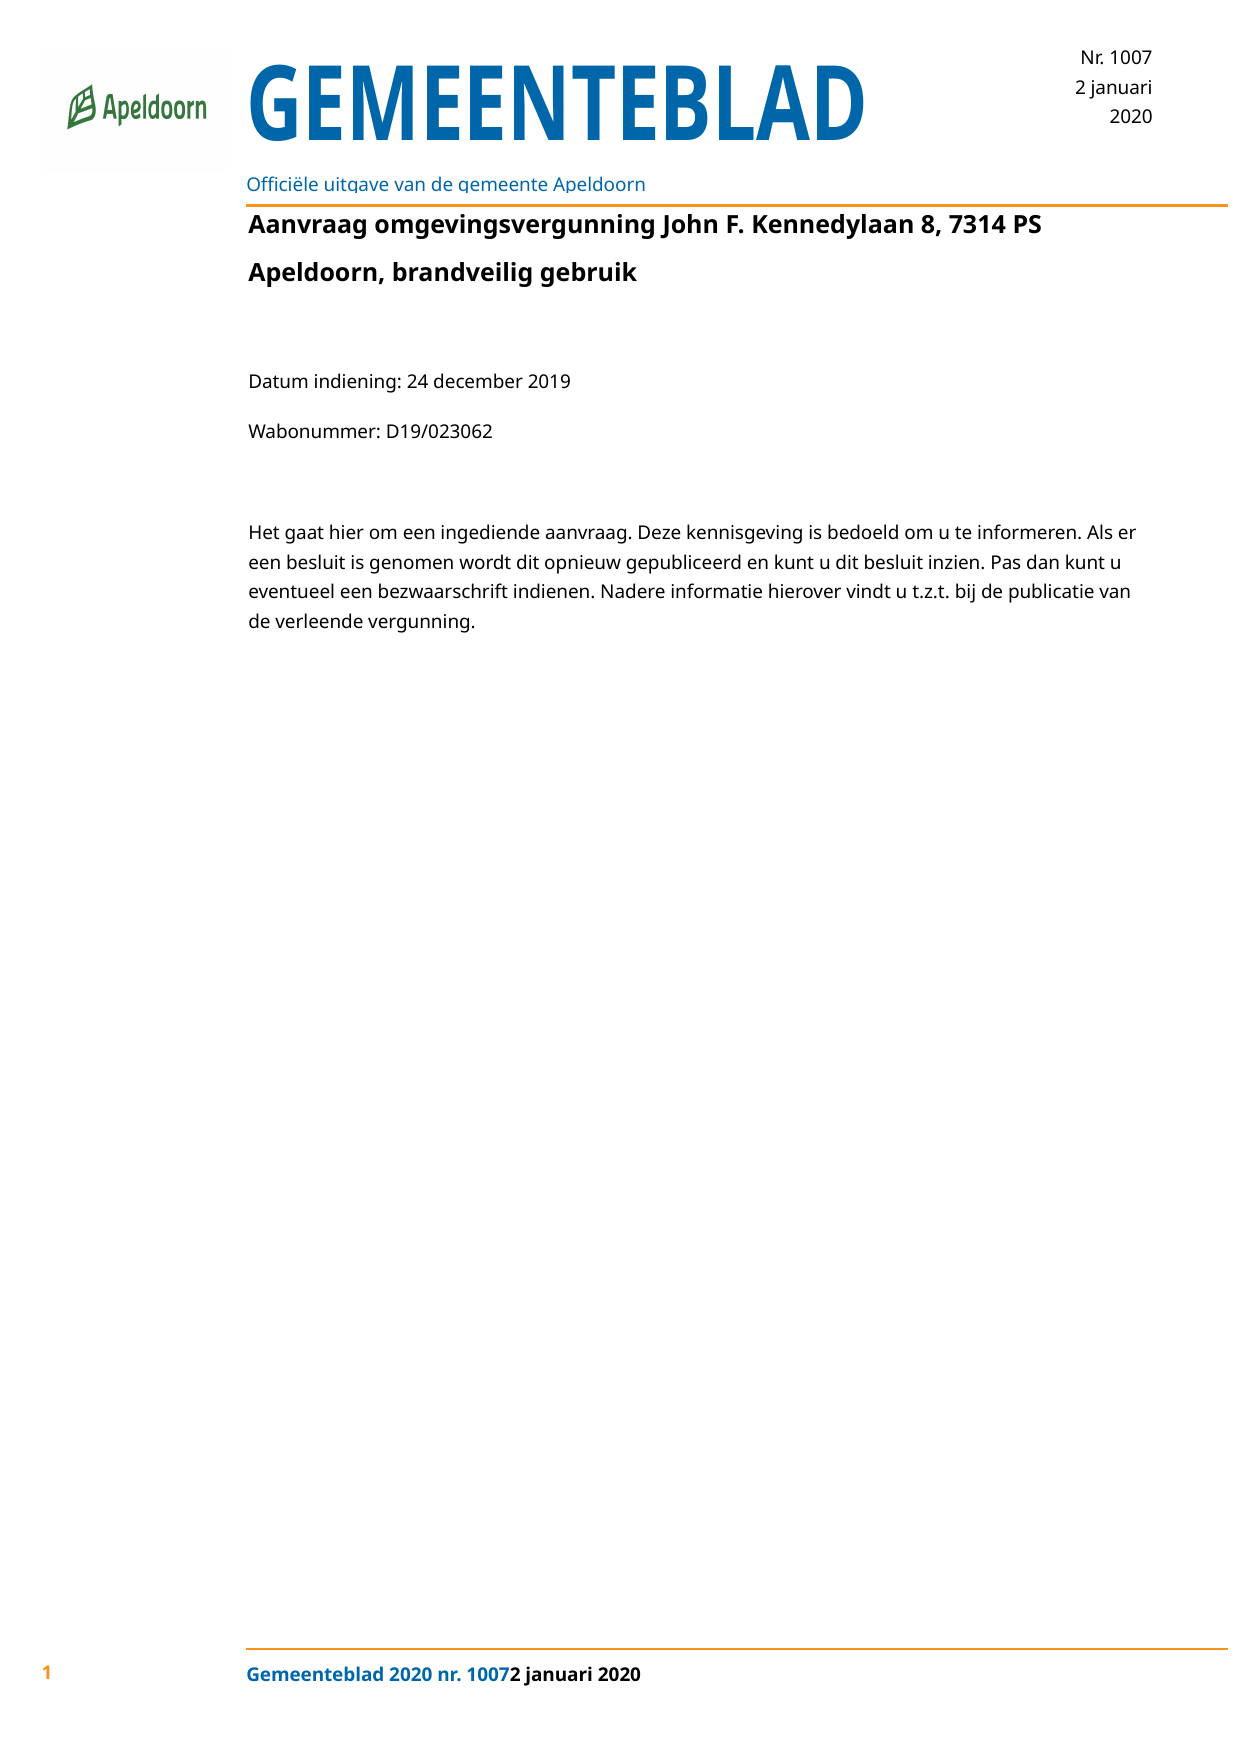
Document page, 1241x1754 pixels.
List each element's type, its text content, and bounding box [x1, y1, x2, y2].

text Het gaat hier om een ingediende aanvraag. Deze kennisgeving is bedoeld om u te informeren. Als er een besluit is genomen wordt dit opnieuw gepubliceerd en kunt u dit besluit inzien. Pas dan kunt u eventueel een bezwaarschrift indienen. Nadere informatie hierover vindt u t.z.t. bij de publicatie van de verleende vergunning. [248, 519, 1152, 634]
text Wabonummer: D19/023062 [248, 419, 1152, 444]
text Aanvraag omgevingsvergunning John F. Kennedylaan 8, 7314 PS Apeldoorn, brandveilig gebruik [248, 207, 1152, 288]
picture [41, 47, 231, 172]
text Datum indiening: 24 december 2019 [248, 368, 1152, 394]
